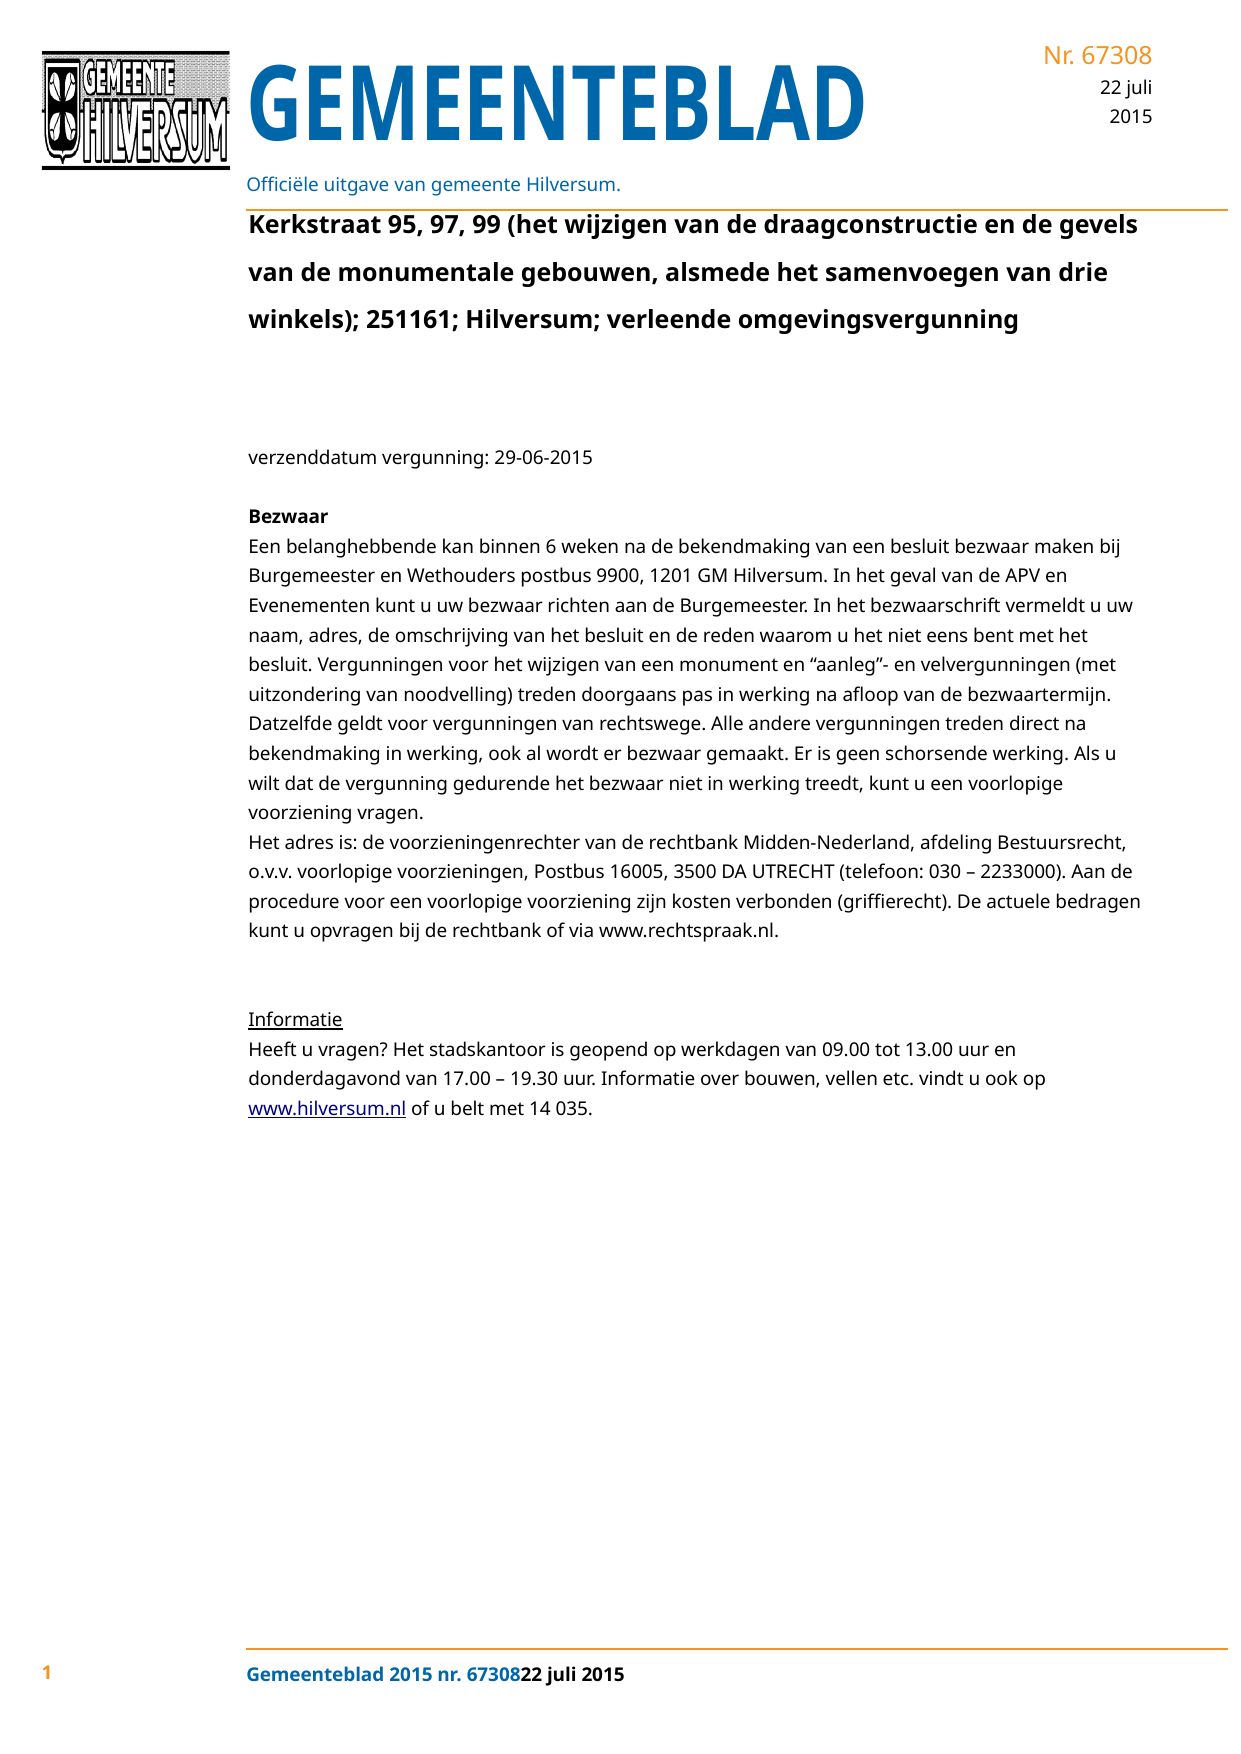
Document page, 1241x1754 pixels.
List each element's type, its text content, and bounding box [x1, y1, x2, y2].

text Kerkstraat 95, 97, 99 (het wijzigen van de draagconstructie en de gevels van de monumentale gebouwen, alsmede het samenvoegen van drie winkels); 251161; Hilversum; verleende omgevingsvergunning [248, 211, 1152, 336]
text Bezwaar [248, 503, 1152, 529]
text Informatie [248, 1006, 1152, 1032]
text Het adres is: de voorzieningenrechter van de rechtbank Midden-Nederland, afdeling Bestuursrecht, o.v.v. voorlopige voorzieningen, Postbus 16005, 3500 DA UTRECHT (telefoon: 030 – 2233000). Aan de procedure voor een voorlopige voorziening zijn kosten verbonden (griffierecht). De actuele bedragen kunt u opvragen bij de rechtbank of via www.rechtspraak.nl. [248, 829, 1152, 943]
text verzenddatum vergunning: 29-06-2015 [248, 444, 1152, 470]
text Een belanghebbende kan binnen 6 weken na de bekendmaking van een besluit bezwaar maken bij Burgemeester en Wethouders postbus 9900, 1201 GM Hilversum. In het geval van de APV en Evenementen kunt u uw bezwaar richten aan de Burgemeester. In het bezwaarschrift vermeldt u uw naam, adres, de omschrijving van het besluit en de reden waarom u het niet eens bent met het besluit. Vergunningen voor het wijzigen van een monument en “aanleg”- en velvergunningen (met uitzondering van noodvelling) treden doorgaans pas in werking na afloop van de bezwaartermijn. Datzelfde geldt voor vergunningen van rechtswege. Alle andere vergunningen treden direct na bekendmaking in werking, ook al wordt er bezwaar gemaakt. Er is geen schorsende werking. Als u wilt dat de vergunning gedurende het bezwaar niet in werking treedt, kunt u een voorlopige voorziening vragen. [248, 533, 1152, 825]
picture [41, 47, 231, 172]
text Heeft u vragen? Het stadskantoor is geopend op werkdagen van 09.00 tot 13.00 uur en donderdagavond van 17.00 – 19.30 uur. Informatie over bouwen, vellen etc. vindt u ook op www.hilversum.nl of u belt met 14 035. [248, 1036, 1152, 1121]
